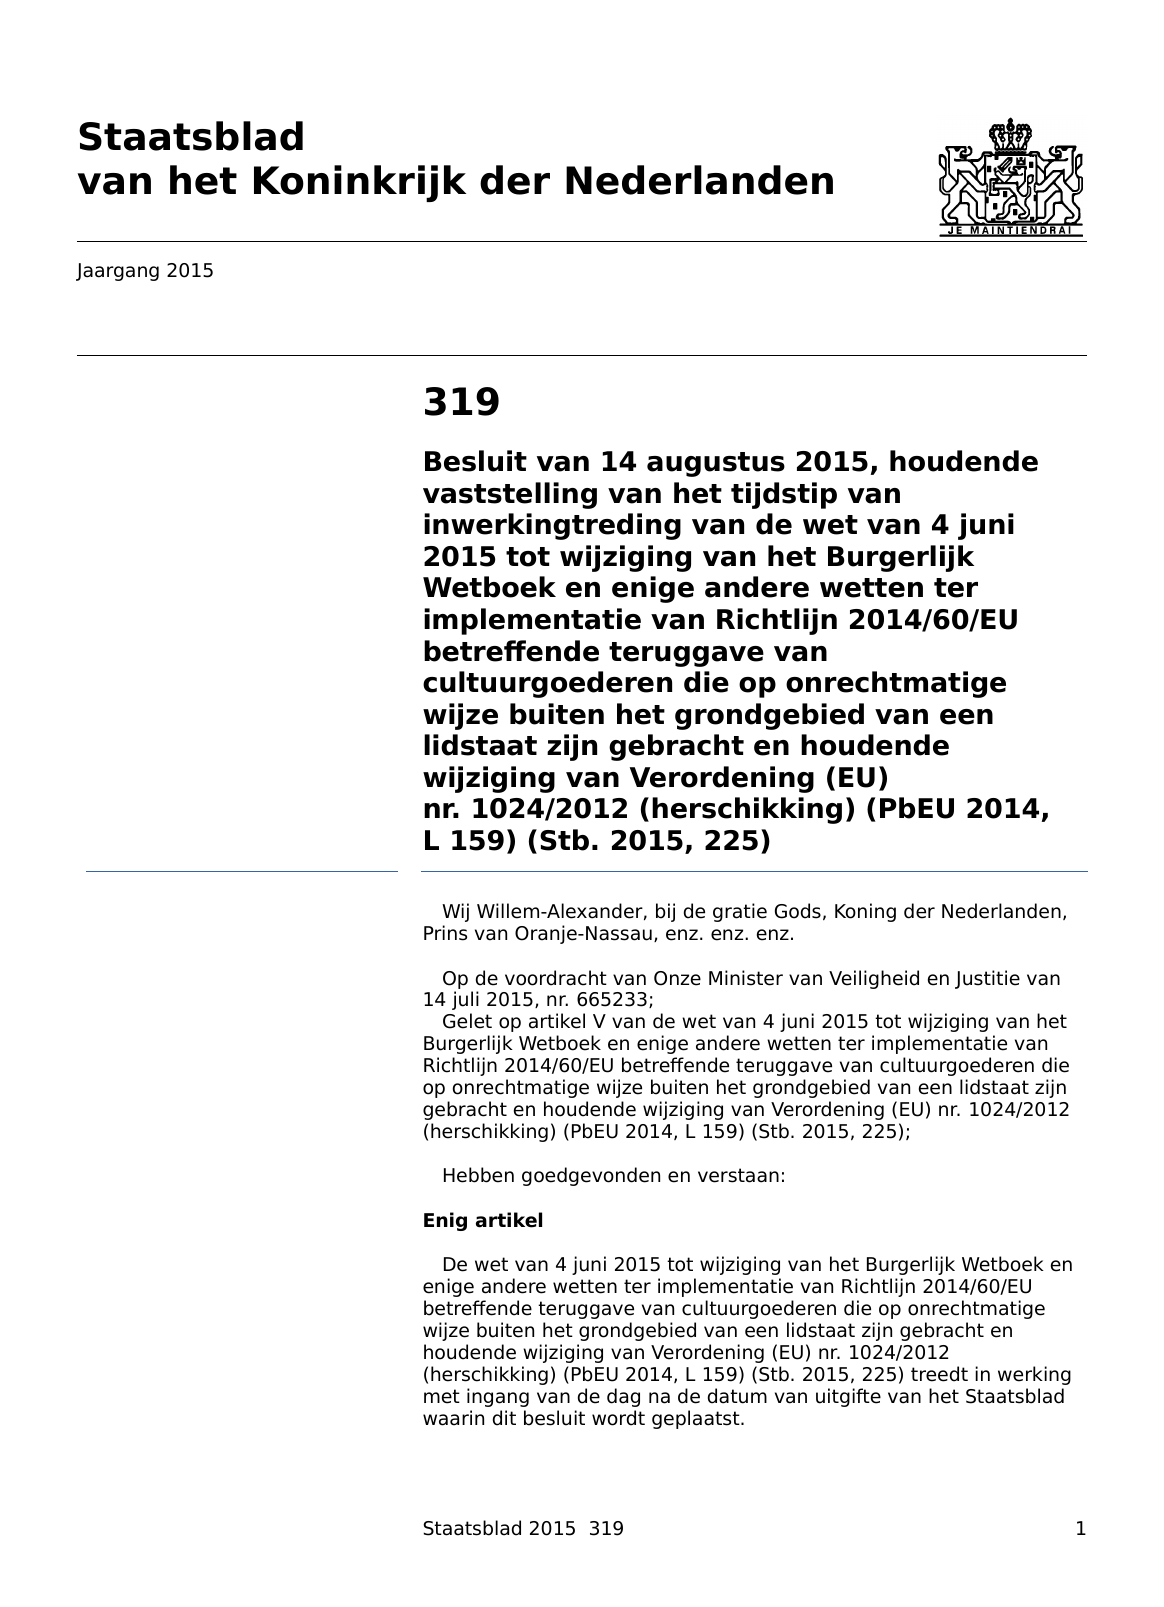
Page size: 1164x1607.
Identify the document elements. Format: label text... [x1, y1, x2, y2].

table_cell Jaargang 2015 [77, 242, 1087, 355]
picture [936, 115, 1087, 240]
subtitle Enig artikel [422, 1209, 1087, 1232]
text Besluit van 14 augustus 2015, houdende vaststelling van het tijdstip van inwerkingtreding van de wet van 4 juni 2015 tot wijziging van het Burgerlijk Wetboek en enige andere wetten ter implementatie van Richtlijn 2014/60/EU betreffende teruggave van cultuurgoederen die op onrechtmatige wijze buiten het grondgebied van een lidstaat zijn gebracht en houdende wijziging van Verordening (EU) nr. 1024/2012 (herschikking) (PbEU 2014, L 159) (Stb. 2015, 225) [422, 447, 1087, 857]
table_header Staatsblad van het Koninkrijk der Nederlanden [77, 100, 886, 241]
text Gelet op artikel V van de wet van 4 juni 2015 tot wijziging van het Burgerlijk Wetboek en enige andere wetten ter implementatie van Richtlijn 2014/60/EU betreffende teruggave van cultuurgoederen die op onrechtmatige wijze buiten het grondgebied van een lidstaat zijn gebracht en houdende wijziging van Verordening (EU) nr. 1024/2012 (herschikking) (PbEU 2014, L 159) (Stb. 2015, 225); [422, 1011, 1087, 1143]
subtitle 319 [422, 381, 1087, 424]
text Wij Willem-Alexander, bij de gratie Gods, Koning der Nederlanden, Prins van Oranje-Nassau, enz. enz. enz. [422, 901, 1087, 945]
text Op de voordracht van Onze Minister van Veiligheid en Justitie van 14 juli 2015, nr. 665233; [422, 967, 1087, 1011]
text Hebben goedgevonden en verstaan: [422, 1165, 1087, 1187]
table_header [886, 100, 1087, 241]
text De wet van 4 juni 2015 tot wijziging van het Burgerlijk Wetboek en enige andere wetten ter implementatie van Richtlijn 2014/60/EU betreffende teruggave van cultuurgoederen die op onrechtmatige wijze buiten het grondgebied van een lidstaat zijn gebracht en houdende wijziging van Verordening (EU) nr. 1024/2012 (herschikking) (PbEU 2014, L 159) (Stb. 2015, 225) treedt in werking met ingang van de dag na de datum van uitgifte van het Staatsblad waarin dit besluit wordt geplaatst. [422, 1254, 1087, 1429]
